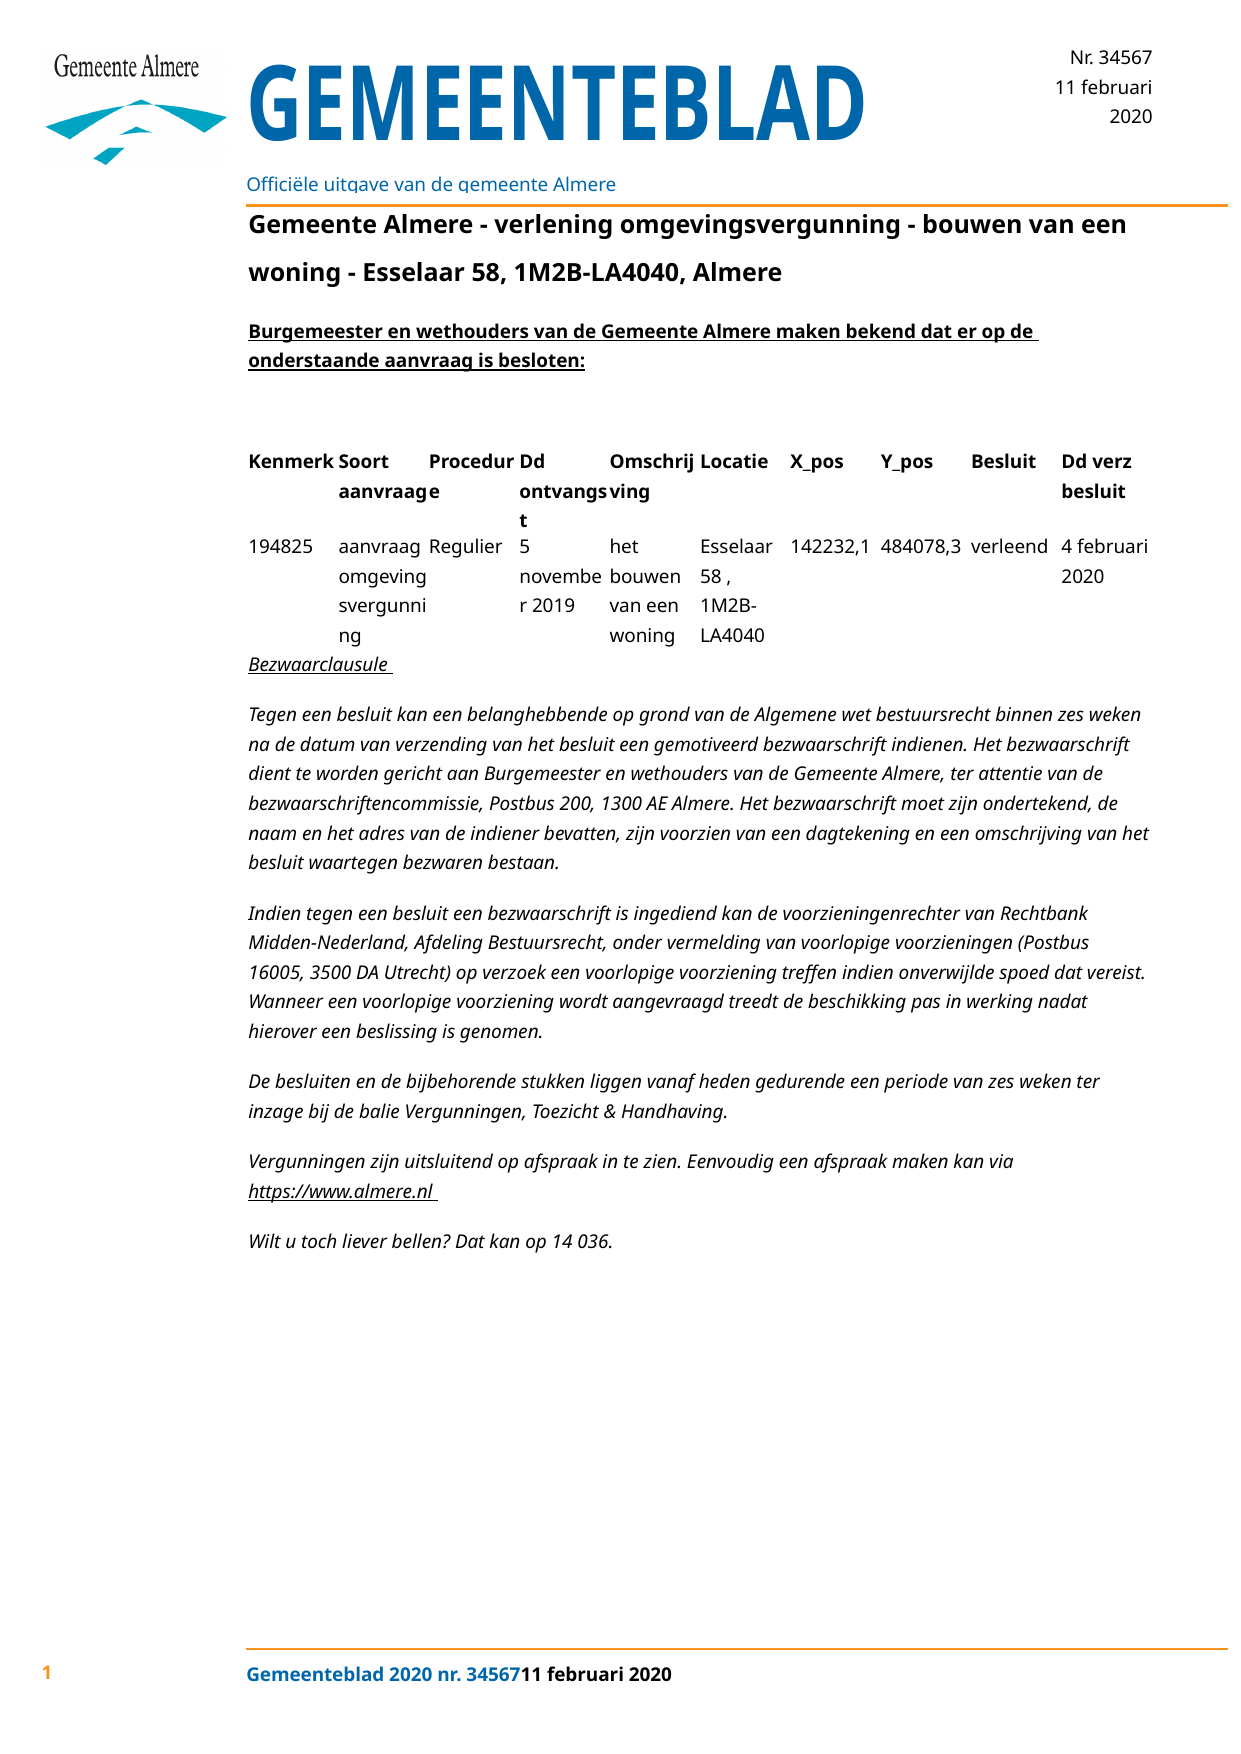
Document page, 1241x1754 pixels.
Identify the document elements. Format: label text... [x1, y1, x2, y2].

table_cell Esselaar 58 , 1M2B-LA4040 [700, 533, 790, 648]
text Wilt u toch liever bellen? Dat kan op 14 036. [248, 1228, 1152, 1254]
table_header Omschrijving [609, 449, 700, 533]
picture [41, 47, 231, 172]
table_cell 194825 [248, 533, 338, 648]
table_cell het bouwen van een woning [609, 533, 700, 648]
table_header Soort aanvraag [338, 449, 429, 533]
table_header Procedure [429, 449, 519, 533]
table_header Dd verz besluit [1061, 449, 1152, 533]
table_header Kenmerk [248, 449, 338, 533]
table_cell verleend [971, 533, 1061, 648]
table_cell Regulier [429, 533, 519, 648]
text Burgemeester en wethouders van de Gemeente Almere maken bekend dat er op de onderstaande aanvraag is besloten: [248, 318, 1152, 373]
text Tegen een besluit kan een belanghebbende op grond van de Algemene wet bestuursrecht binnen zes weken na de datum van verzending van het besluit een gemotiveerd bezwaarschrift indienen. Het bezwaarschrift dient te worden gericht aan Burgemeester en wethouders van de Gemeente Almere, ter attentie van de bezwaarschriftencommissie, Postbus 200, 1300 AE Almere. Het bezwaarschrift moet zijn ondertekend, de naam en het adres van de indiener bevatten, zijn voorzien van een dagtekening en een omschrijving van het besluit waartegen bezwaren bestaan. [248, 701, 1152, 875]
text Bezwaarclausule [248, 651, 1152, 677]
table_cell 484078,3 [881, 533, 971, 648]
table_header Locatie [700, 449, 790, 533]
text Indien tegen een besluit een bezwaarschrift is ingediend kan de voorzieningenrechter van Rechtbank Midden-Nederland, Afdeling Bestuursrecht, onder vermelding van voorlopige voorzieningen (Postbus 16005, 3500 DA Utrecht) op verzoek een voorlopige voorziening treffen indien onverwijlde spoed dat vereist. Wanneer een voorlopige voorziening wordt aangevraagd treedt de beschikking pas in werking nadat hierover een beslissing is genomen. [248, 900, 1152, 1044]
table_header Y_pos [881, 449, 971, 533]
text Gemeente Almere - verlening omgevingsvergunning - bouwen van een woning - Esselaar 58, 1M2B-LA4040, Almere [248, 207, 1152, 288]
table_header X_pos [790, 449, 881, 533]
table_header Besluit [971, 449, 1061, 533]
table_cell 4 februari 2020 [1061, 533, 1152, 648]
table_header Dd ontvangst [519, 449, 609, 533]
table_cell aanvraag omgevingsvergunning [338, 533, 429, 648]
text De besluiten en de bijbehorende stukken liggen vanaf heden gedurende een periode van zes weken ter inzage bij de balie Vergunningen, Toezicht & Handhaving. [248, 1068, 1152, 1124]
table_cell 5 november 2019 [519, 533, 609, 648]
text Vergunningen zijn uitsluitend op afspraak in te zien. Eenvoudig een afspraak maken kan via https://www.almere.nl [248, 1148, 1152, 1204]
table_cell 142232,1 [790, 533, 881, 648]
